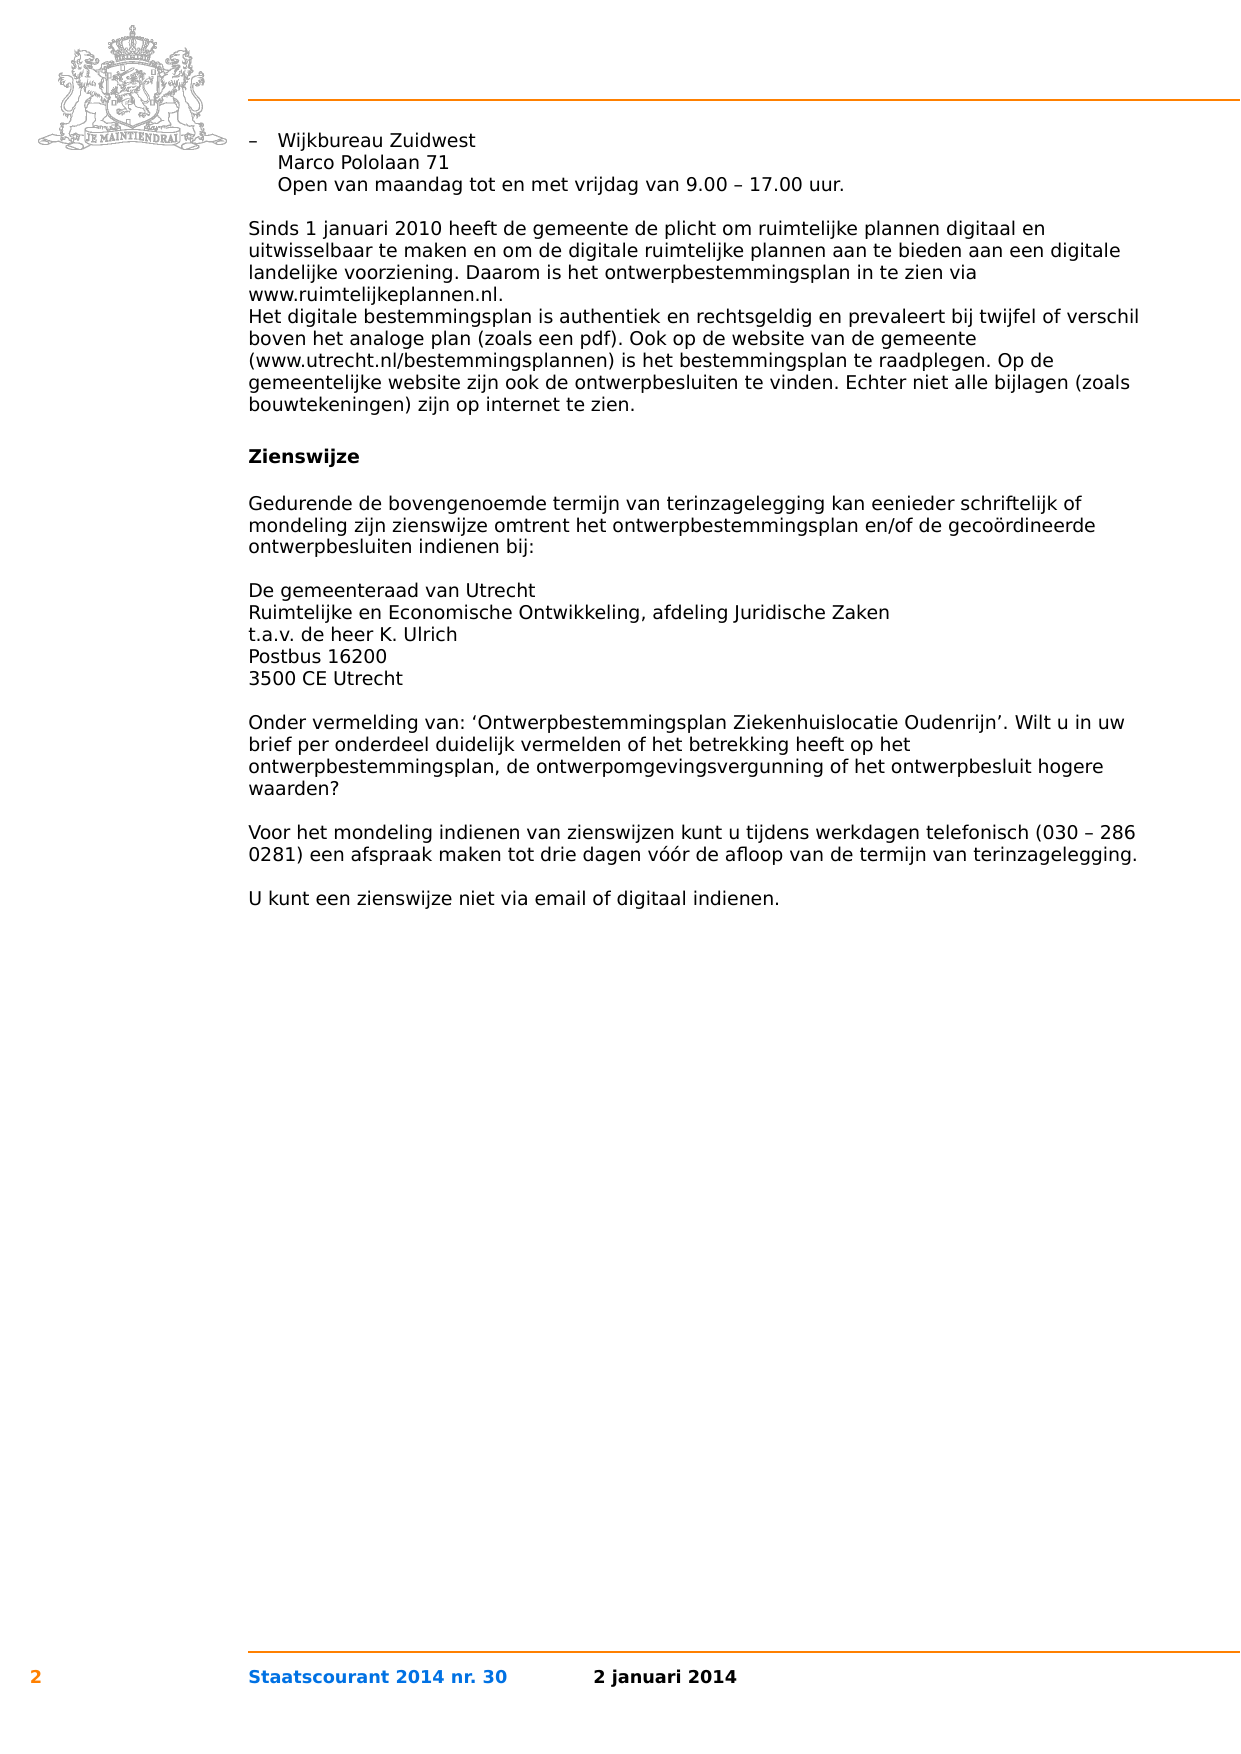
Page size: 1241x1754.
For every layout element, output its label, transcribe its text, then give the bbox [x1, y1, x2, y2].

text Marco Pololaan 71 [277, 152, 1163, 174]
text Het digitale bestemmingsplan is authentiek en rechtsgeldig en prevaleert bij twijfel of verschil boven het analoge plan (zoals een pdf). Ook op de website van de gemeente (www.utrecht.nl/bestemmingsplannen) is het bestemmingsplan te raadplegen. Op de gemeentelijke website zijn ook de ontwerpbesluiten te vinden. Echter niet alle bijlagen (zoals bouwtekeningen) zijn op internet te zien. [248, 306, 1163, 416]
text Postbus 16200 [248, 646, 1163, 668]
text Sinds 1 januari 2010 heeft de gemeente de plicht om ruimtelijke plannen digitaal en uitwisselbaar te maken en om de digitale ruimtelijke plannen aan te bieden aan een digitale landelijke voorziening. Daarom is het ontwerpbestemmingsplan in te zien via www.ruimtelijkeplannen.nl. [248, 218, 1163, 306]
text – Wijkbureau Zuidwest [248, 130, 1163, 152]
subtitle Zienswijze [248, 446, 1163, 467]
text Voor het mondeling indienen van zienswijzen kunt u tijdens werkdagen telefonisch (030 – 286 0281) een afspraak maken tot drie dagen vóór de afloop van de termijn van terinzagelegging. [248, 822, 1163, 866]
text 3500 CE Utrecht [248, 668, 1163, 690]
picture [38, 25, 227, 150]
text Onder vermelding van: ‘Ontwerpbestemmingsplan Ziekenhuislocatie Oudenrijn’. Wilt u in uw brief per onderdeel duidelijk vermelden of het betrekking heeft op het ontwerpbestemmingsplan, de ontwerpomgevingsvergunning of het ontwerpbesluit hogere waarden? [248, 712, 1163, 800]
text Gedurende de bovengenoemde termijn van terinzagelegging kan eenieder schriftelijk of mondeling zijn zienswijze omtrent het ontwerpbestemmingsplan en/of de gecoördineerde ontwerpbesluiten indienen bij: [248, 492, 1163, 558]
text Open van maandag tot en met vrijdag van 9.00 – 17.00 uur. [277, 174, 1163, 196]
text U kunt een zienswijze niet via email of digitaal indienen. [248, 888, 1163, 910]
text Ruimtelijke en Economische Ontwikkeling, afdeling Juridische Zaken [248, 602, 1163, 624]
text t.a.v. de heer K. Ulrich [248, 624, 1163, 646]
text De gemeenteraad van Utrecht [248, 580, 1163, 602]
